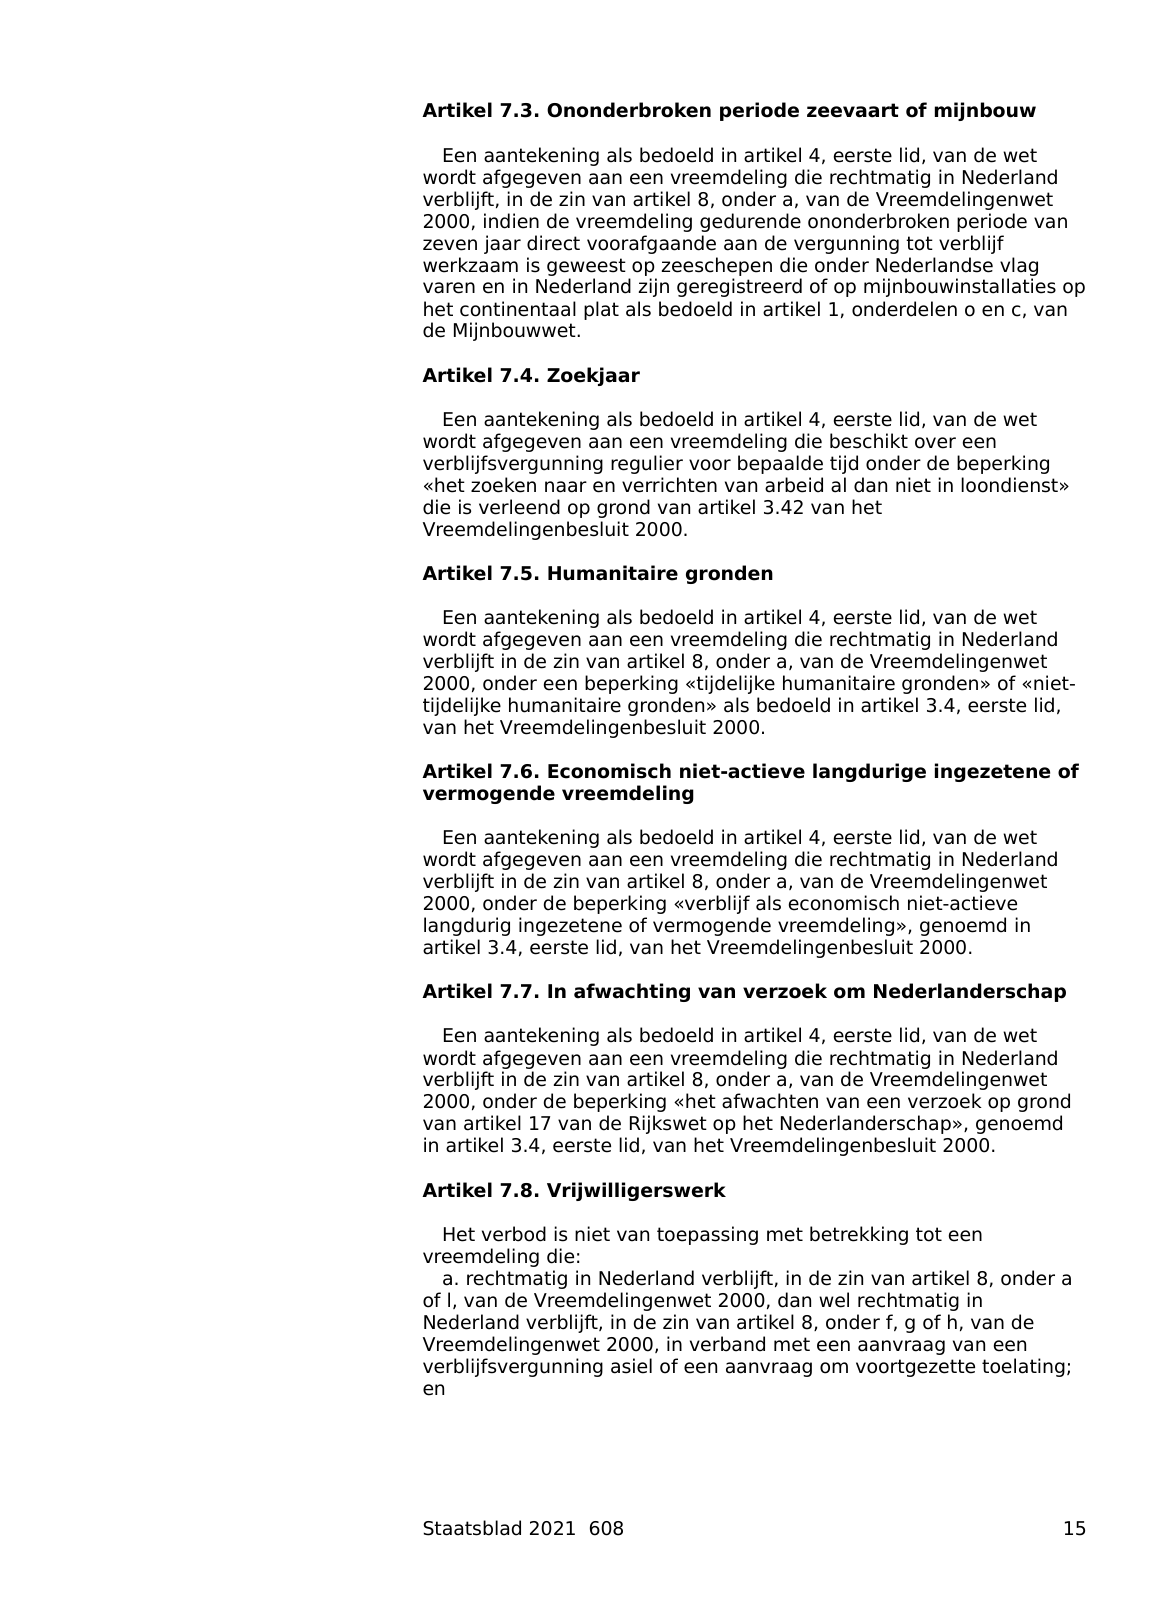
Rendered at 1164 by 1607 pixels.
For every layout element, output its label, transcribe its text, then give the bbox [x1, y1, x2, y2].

subtitle Artikel 7.8. Vrijwilligerswerk [422, 1179, 1087, 1201]
text Het verbod is niet van toepassing met betrekking tot een vreemdeling die: [422, 1224, 1087, 1268]
subtitle Artikel 7.4. Zoekjaar [422, 364, 1087, 387]
text Een aantekening als bedoeld in artikel 4, eerste lid, van de wet wordt afgegeven aan een vreemdeling die beschikt over een verblijfsvergunning regulier voor bepaalde tijd onder de beperking «het zoeken naar en verrichten van arbeid al dan niet in loondienst» die is verleend op grond van artikel 3.42 van het Vreemdelingenbesluit 2000. [422, 409, 1087, 541]
text Een aantekening als bedoeld in artikel 4, eerste lid, van de wet wordt afgegeven aan een vreemdeling die rechtmatig in Nederland verblijft in de zin van artikel 8, onder a, van de Vreemdelingenwet 2000, onder een beperking «tijdelijke humanitaire gronden» of «niet-tijdelijke humanitaire gronden» als bedoeld in artikel 3.4, eerste lid, van het Vreemdelingenbesluit 2000. [422, 607, 1087, 739]
text Een aantekening als bedoeld in artikel 4, eerste lid, van de wet wordt afgegeven aan een vreemdeling die rechtmatig in Nederland verblijft in de zin van artikel 8, onder a, van de Vreemdelingenwet 2000, onder de beperking «het afwachten van een verzoek op grond van artikel 17 van de Rijkswet op het Nederlanderschap», genoemd in artikel 3.4, eerste lid, van het Vreemdelingenbesluit 2000. [422, 1025, 1087, 1157]
text Een aantekening als bedoeld in artikel 4, eerste lid, van de wet wordt afgegeven aan een vreemdeling die rechtmatig in Nederland verblijft in de zin van artikel 8, onder a, van de Vreemdelingenwet 2000, onder de beperking «verblijf als economisch niet-actieve langdurig ingezetene of vermogende vreemdeling», genoemd in artikel 3.4, eerste lid, van het Vreemdelingenbesluit 2000. [422, 827, 1087, 959]
subtitle Artikel 7.6. Economisch niet-actieve langdurige ingezetene of vermogende vreemdeling [422, 761, 1087, 805]
text a. rechtmatig in Nederland verblijft, in de zin van artikel 8, onder a of l, van de Vreemdelingenwet 2000, dan wel rechtmatig in Nederland verblijft, in de zin van artikel 8, onder f, g of h, van de Vreemdelingenwet 2000, in verband met een aanvraag van een verblijfsvergunning asiel of een aanvraag om voortgezette toelating; en [422, 1268, 1087, 1399]
subtitle Artikel 7.5. Humanitaire gronden [422, 563, 1087, 585]
text Een aantekening als bedoeld in artikel 4, eerste lid, van de wet wordt afgegeven aan een vreemdeling die rechtmatig in Nederland verblijft, in de zin van artikel 8, onder a, van de Vreemdelingenwet 2000, indien de vreemdeling gedurende ononderbroken periode van zeven jaar direct voorafgaande aan de vergunning tot verblijf werkzaam is geweest op zeeschepen die onder Nederlandse vlag varen en in Nederland zijn geregistreerd of op mijnbouwinstallaties op het continentaal plat als bedoeld in artikel 1, onderdelen o en c, van de Mijnbouwwet. [422, 144, 1087, 342]
subtitle Artikel 7.7. In afwachting van verzoek om Nederlanderschap [422, 981, 1087, 1003]
subtitle Artikel 7.3. Ononderbroken periode zeevaart of mijnbouw [422, 100, 1087, 122]
